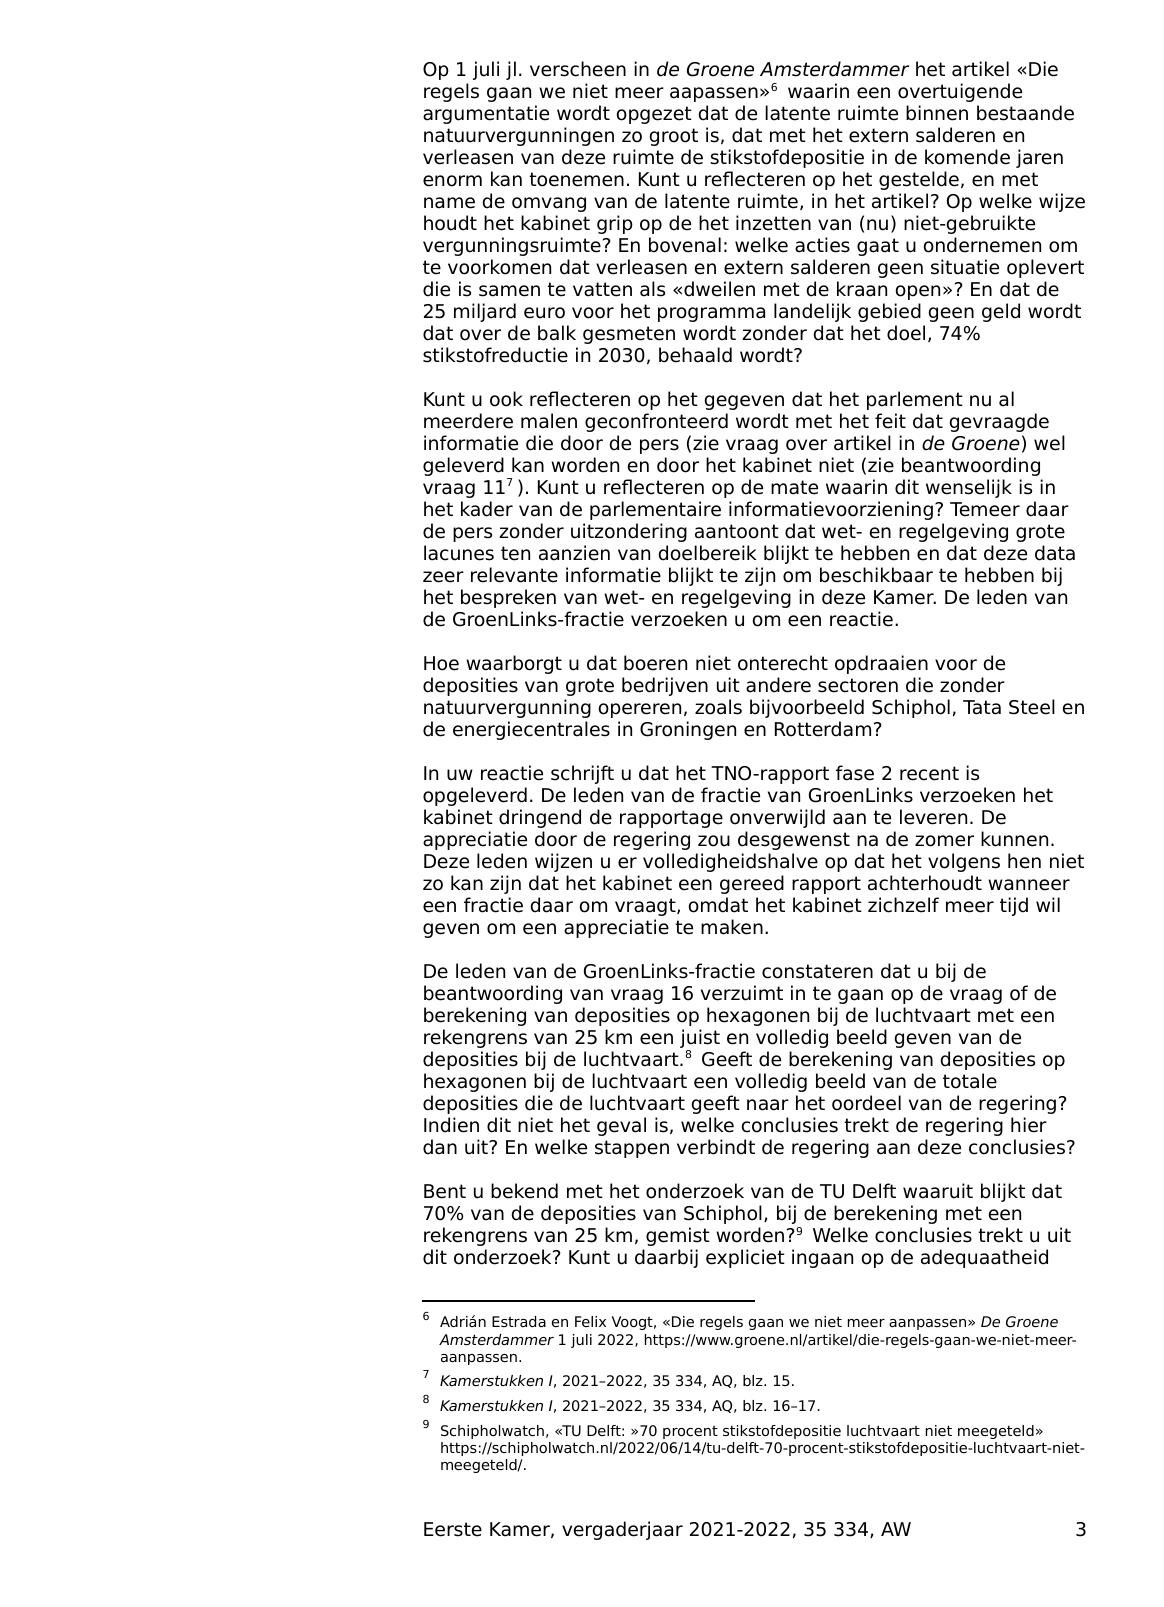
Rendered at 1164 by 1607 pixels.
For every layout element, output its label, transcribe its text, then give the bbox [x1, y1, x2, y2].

text Kamerstukken I, 2021–2022, 35 334, AQ, blz. 16–17. [422, 1393, 1087, 1416]
text Kunt u ook reflecteren op het gegeven dat het parlement nu al meerdere malen geconfronteerd wordt met het feit dat gevraagde informatie die door de pers (zie vraag over artikel in de Groene) wel geleverd kan worden en door het kabinet niet (zie beantwoording vraag 11). Kunt u reflecteren op de mate waarin dit wenselijk is in het kader van de parlementaire informatievoorziening? Temeer daar de pers zonder uitzondering aantoont dat wet- en regelgeving grote lacunes ten aanzien van doelbereik blijkt te hebben en dat deze data zeer relevante informatie blijkt te zijn om beschikbaar te hebben bij het bespreken van wet- en regelgeving in deze Kamer. De leden van de GroenLinks-fractie verzoeken u om een reactie. [422, 389, 1087, 631]
text In uw reactie schrijft u dat het TNO-rapport fase 2 recent is opgeleverd. De leden van de fractie van GroenLinks verzoeken het kabinet dringend de rapportage onverwijld aan te leveren. De appreciatie door de regering zou desgewenst na de zomer kunnen. Deze leden wijzen u er volledigheidshalve op dat het volgens hen niet zo kan zijn dat het kabinet een gereed rapport achterhoudt wanneer een fractie daar om vraagt, omdat het kabinet zichzelf meer tijd wil geven om een appreciatie te maken. [422, 763, 1087, 939]
text Bent u bekend met het onderzoek van de TU Delft waaruit blijkt dat 70% van de deposities van Schiphol, bij de berekening met een rekengrens van 25 km, gemist worden? Welke conclusies trekt u uit dit onderzoek? Kunt u daarbij expliciet ingaan op de adequaatheid [422, 1181, 1087, 1269]
text Hoe waarborgt u dat boeren niet onterecht opdraaien voor de deposities van grote bedrijven uit andere sectoren die zonder natuurvergunning opereren, zoals bijvoorbeeld Schiphol, Tata Steel en de energiecentrales in Groningen en Rotterdam? [422, 653, 1087, 741]
text Kamerstukken I, 2021–2022, 35 334, AQ, blz. 15. [422, 1368, 1087, 1391]
text De leden van de GroenLinks-fractie constateren dat u bij de beantwoording van vraag 16 verzuimt in te gaan op de vraag of de berekening van deposities op hexagonen bij de luchtvaart met een rekengrens van 25 km een juist en volledig beeld geven van de deposities bij de luchtvaart. Geeft de berekening van deposities op hexagonen bij de luchtvaart een volledig beeld van de totale deposities die de luchtvaart geeft naar het oordeel van de regering? Indien dit niet het geval is, welke conclusies trekt de regering hier dan uit? En welke stappen verbindt de regering aan deze conclusies? [422, 961, 1087, 1159]
text Op 1 juli jl. verscheen in de Groene Amsterdammer het artikel «Die regels gaan we niet meer aapassen» waarin een overtuigende argumentatie wordt opgezet dat de latente ruimte binnen bestaande natuurvergunningen zo groot is, dat met het extern salderen en verleasen van deze ruimte de stikstofdepositie in de komende jaren enorm kan toenemen. Kunt u reflecteren op het gestelde, en met name de omvang van de latente ruimte, in het artikel? Op welke wijze houdt het kabinet grip op de het inzetten van (nu) niet-gebruikte vergunningsruimte? En bovenal: welke acties gaat u ondernemen om te voorkomen dat verleasen en extern salderen geen situatie oplevert die is samen te vatten als «dweilen met de kraan open»? En dat de 25 miljard euro voor het programma landelijk gebied geen geld wordt dat over de balk gesmeten wordt zonder dat het doel, 74% stikstofreductie in 2030, behaald wordt? [422, 59, 1087, 367]
text Schipholwatch, «TU Delft: »70 procent stikstofdepositie luchtvaart niet meegeteld» https://schipholwatch.nl/2022/06/14/tu-delft-70-procent-stikstofdepositie-luchtvaart-niet-meegeteld/. [422, 1418, 1087, 1474]
text Adrián Estrada en Felix Voogt, «Die regels gaan we niet meer aanpassen» De Groene Amsterdammer 1 juli 2022, https://www.groene.nl/artikel/die-regels-gaan-we-niet-meer-aanpassen. [422, 1310, 1087, 1366]
